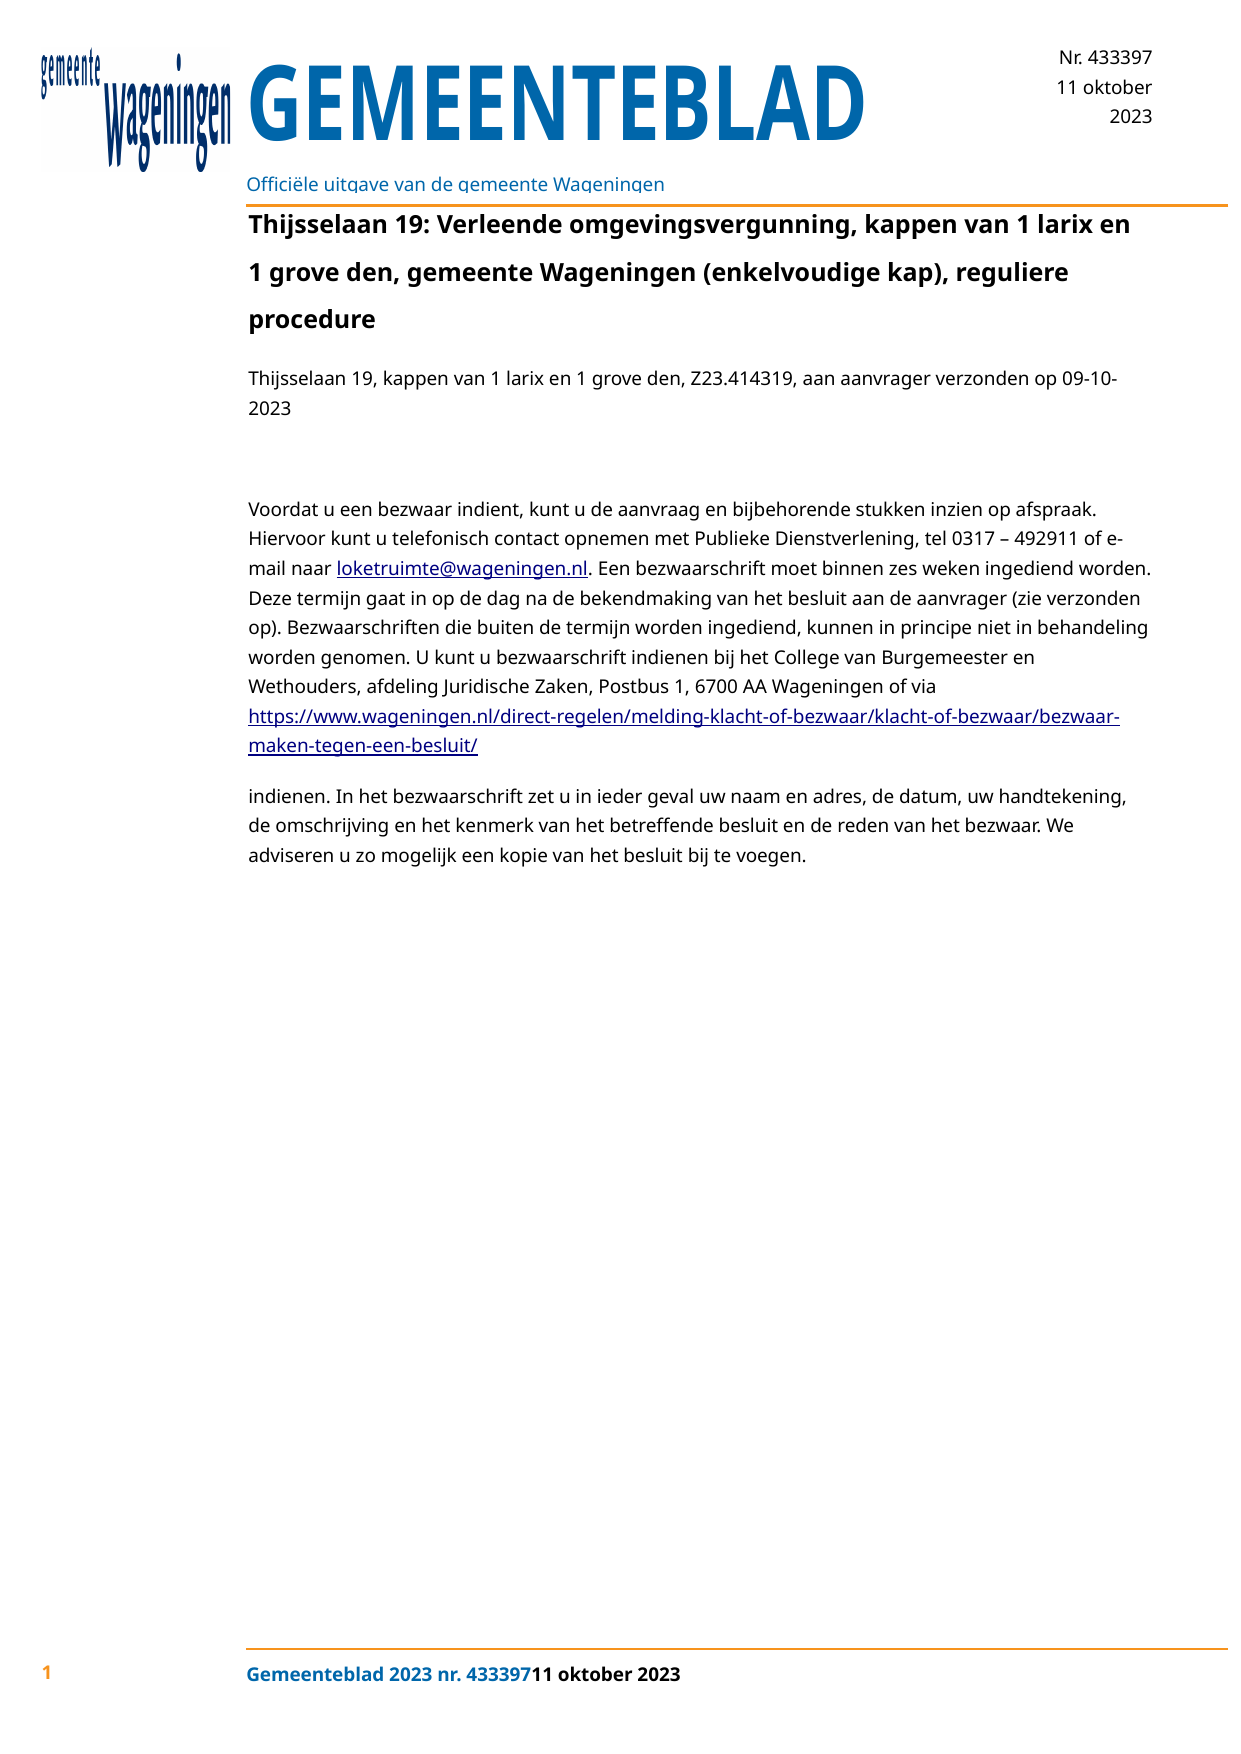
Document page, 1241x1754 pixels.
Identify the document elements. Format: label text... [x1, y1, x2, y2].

text Thijsselaan 19: Verleende omgevingsvergunning, kappen van 1 larix en 1 grove den, gemeente Wageningen (enkelvoudige kap), reguliere procedure [248, 207, 1152, 336]
text Thijsselaan 19, kappen van 1 larix en 1 grove den, Z23.414319, aan aanvrager verzonden op 09-10-2023 [248, 366, 1152, 421]
text indienen. In het bezwaarschrift zet u in ieder geval uw naam en adres, de datum, uw handtekening, de omschrijving en het kenmerk van het betreffende besluit en de reden van het bezwaar. We adviseren u zo mogelijk een kopie van het besluit bij te voegen. [248, 783, 1152, 868]
text Voordat u een bezwaar indient, kunt u de aanvraag en bijbehorende stukken inzien op afspraak. Hiervoor kunt u telefonisch contact opnemen met Publieke Dienstverlening, tel 0317 – 492911 of e-mail naar loketruimte@wageningen.nl. Een bezwaarschrift moet binnen zes weken ingediend worden. Deze termijn gaat in op de dag na de bekendmaking van het besluit aan de aanvrager (zie verzonden op). Bezwaarschriften die buiten de termijn worden ingediend, kunnen in principe niet in behandeling worden genomen. U kunt u bezwaarschrift indienen bij het College van Burgemeester en Wethouders, afdeling Juridische Zaken, Postbus 1, 6700 AA Wageningen of via https://www.wageningen.nl/direct-regelen/melding-klacht-of-bezwaar/klacht-of-bezwaar/bezwaar-maken-tegen-een-besluit/ [248, 496, 1152, 758]
picture [41, 47, 231, 172]
